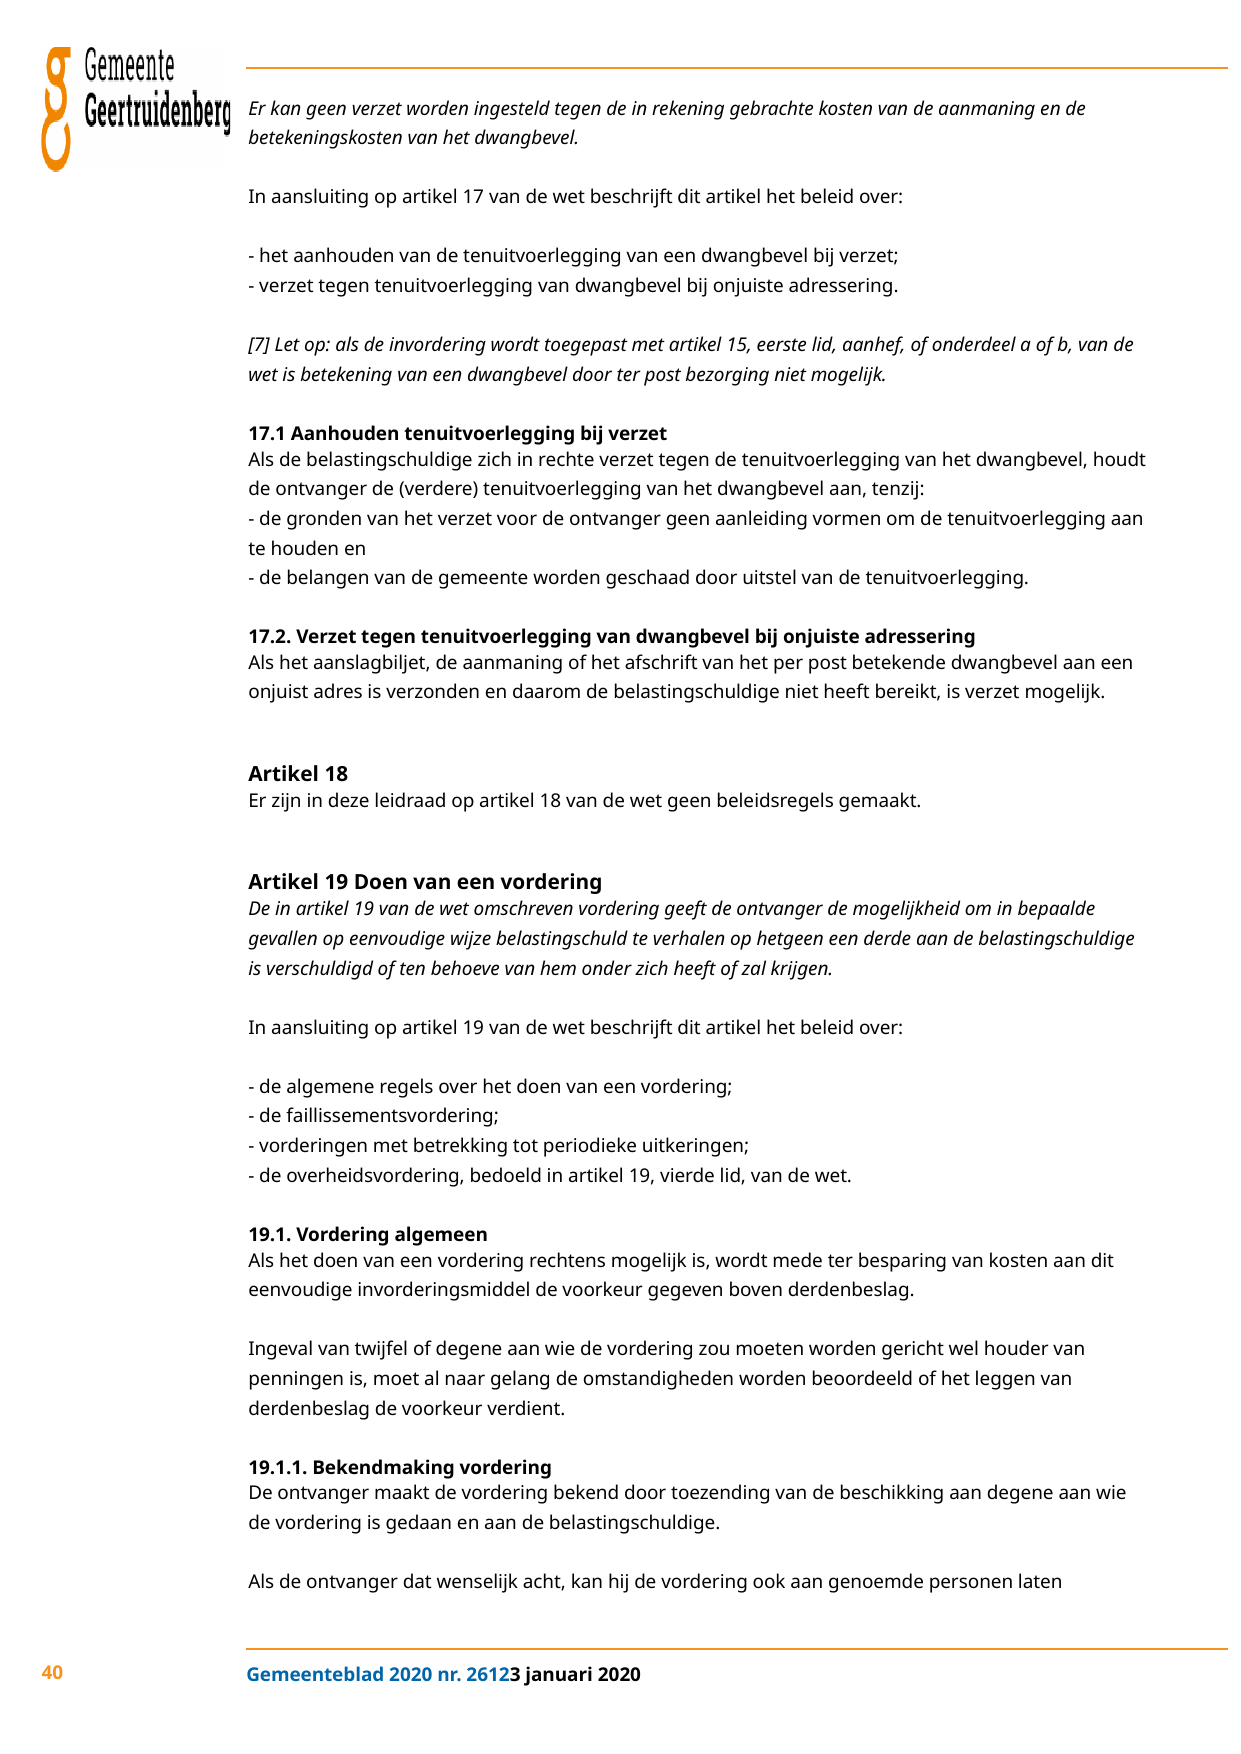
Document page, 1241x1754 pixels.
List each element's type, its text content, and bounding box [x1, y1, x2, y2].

picture [41, 47, 231, 172]
text De in artikel 19 van de wet omschreven vordering geeft de ontvanger de mogelijkheid om in bepaalde gevallen op eenvoudige wijze belastingschuld te verhalen op hetgeen een derde aan de belastingschuldige is verschuldigd of ten behoeve van hem onder zich heeft of zal krijgen. [248, 896, 1152, 981]
text Er zijn in deze leidraad op artikel 18 van de wet geen beleidsregels gemaakt. [248, 787, 1152, 813]
text - de faillissementsvordering; [248, 1103, 1152, 1128]
text - de overheidsvordering, bedoeld in artikel 19, vierde lid, van de wet. [248, 1162, 1152, 1188]
text Als het doen van een vordering rechtens mogelijk is, wordt mede ter besparing van kosten aan dit eenvoudige invorderingsmiddel de voorkeur gegeven boven derdenbeslag. [248, 1247, 1152, 1302]
text [7] Let op: als de invordering wordt toegepast met artikel 15, eerste lid, aanhef, of onderdeel a of b, van de wet is betekening van een dwangbevel door ter post bezorging niet mogelijk. [248, 331, 1152, 387]
text Ingeval van twijfel of degene aan wie de vordering zou moeten worden gericht wel houder van penningen is, moet al naar gelang de omstandigheden worden beoordeeld of het leggen van derdenbeslag de voorkeur verdient. [248, 1336, 1152, 1420]
text 17.1 Aanhouden tenuitvoerlegging bij verzet [248, 420, 1152, 446]
text Als de ontvanger dat wenselijk acht, kan hij de vordering ook aan genoemde personen laten [248, 1568, 1152, 1594]
text - de belangen van de gemeente worden geschaad door uitstel van de tenuitvoerlegging. [248, 564, 1152, 590]
text Als de belastingschuldige zich in rechte verzet tegen de tenuitvoerlegging van het dwangbevel, houdt de ontvanger de (verdere) tenuitvoerlegging van het dwangbevel aan, tenzij: [248, 446, 1152, 501]
text Artikel 19 Doen van een vordering [248, 867, 1152, 896]
text 19.1.1. Bekendmaking vordering [248, 1454, 1152, 1479]
text In aansluiting op artikel 19 van de wet beschrijft dit artikel het beleid over: [248, 1014, 1152, 1040]
text 19.1. Vordering algemeen [248, 1221, 1152, 1247]
text - de algemene regels over het doen van een vordering; [248, 1073, 1152, 1099]
text Als het aanslagbiljet, de aanmaning of het afschrift van het per post betekende dwangbevel aan een onjuist adres is verzonden en daarom de belastingschuldige niet heeft bereikt, is verzet mogelijk. [248, 649, 1152, 704]
text - vorderingen met betrekking tot periodieke uitkeringen; [248, 1132, 1152, 1158]
text In aansluiting op artikel 17 van de wet beschrijft dit artikel het beleid over: [248, 183, 1152, 209]
text - verzet tegen tenuitvoerlegging van dwangbevel bij onjuiste adressering. [248, 272, 1152, 298]
text - het aanhouden van de tenuitvoerlegging van een dwangbevel bij verzet; [248, 243, 1152, 268]
text 17.2. Verzet tegen tenuitvoerlegging van dwangbevel bij onjuiste adressering [248, 623, 1152, 649]
text Er kan geen verzet worden ingesteld tegen de in rekening gebrachte kosten van de aanmaning en de betekeningskosten van het dwangbevel. [248, 95, 1152, 150]
text De ontvanger maakt de vordering bekend door toezending van de beschikking aan degene aan wie de vordering is gedaan en aan de belastingschuldige. [248, 1479, 1152, 1535]
text - de gronden van het verzet voor de ontvanger geen aanleiding vormen om de tenuitvoerlegging aan te houden en [248, 505, 1152, 560]
text Artikel 18 [248, 759, 1152, 787]
